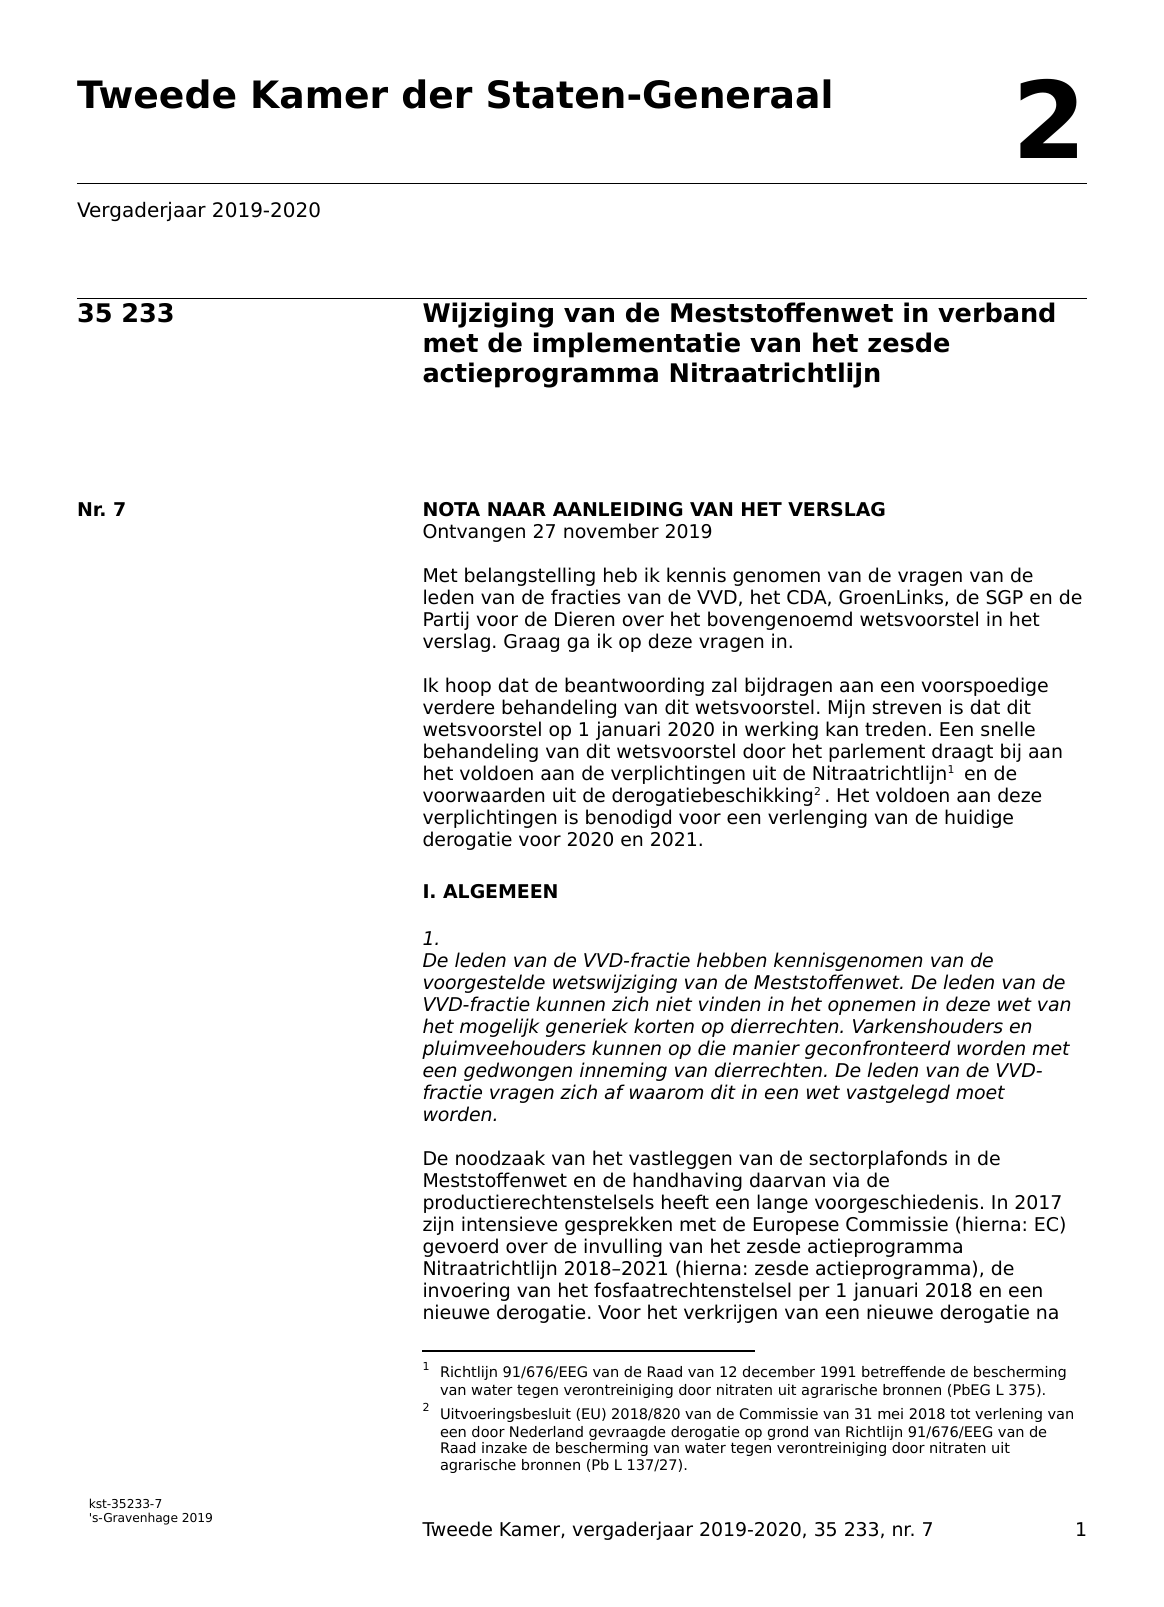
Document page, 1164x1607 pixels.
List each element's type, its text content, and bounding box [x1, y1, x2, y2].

subtitle Nr. 7 NOTA NAAR AANLEIDING VAN HET VERSLAG [77, 499, 1087, 521]
text Ik hoop dat de beantwoording zal bijdragen aan een voorspoedige verdere behandeling van dit wetsvoorstel. Mijn streven is dat dit wetsvoorstel op 1 januari 2020 in werking kan treden. Een snelle behandeling van dit wetsvoorstel door het parlement draagt bij aan het voldoen aan de verplichtingen uit de Nitraatrichtlijn en de voorwaarden uit de derogatiebeschikking. Het voldoen aan deze verplichtingen is benodigd voor een verlenging van de huidige derogatie voor 2020 en 2021. [422, 675, 1087, 851]
text kst-35233-7 [88, 1497, 323, 1511]
text Ontvangen 27 november 2019 [422, 521, 1087, 543]
text 1. [422, 928, 1087, 950]
text Richtlijn 91/676/EEG van de Raad van 12 december 1991 betreffende de bescherming van water tegen verontreiniging door nitraten uit agrarische bronnen (PbEG L 375). [422, 1360, 1087, 1399]
subtitle 35 233 Wijziging van de Meststoffenwet in verband met de implementatie van het zesde actieprogramma Nitraatrichtlijn [77, 299, 1087, 388]
table_header 2 [886, 59, 1087, 183]
text 's-Gravenhage 2019 [88, 1511, 323, 1525]
table_cell Vergaderjaar 2019-2020 [77, 184, 1087, 298]
text Met belangstelling heb ik kennis genomen van de vragen van de leden van de fracties van de VVD, het CDA, GroenLinks, de SGP en de Partij voor de Dieren over het bovengenoemd wetsvoorstel in het verslag. Graag ga ik op deze vragen in. [422, 565, 1087, 653]
text De leden van de VVD-fractie hebben kennisgenomen van de voorgestelde wetswijziging van de Meststoffenwet. De leden van de VVD-fractie kunnen zich niet vinden in het opnemen in deze wet van het mogelijk generiek korten op dierrechten. Varkenshouders en pluimveehouders kunnen op die manier geconfronteerd worden met een gedwongen inneming van dierrechten. De leden van de VVD-fractie vragen zich af waarom dit in een wet vastgelegd moet worden. [422, 950, 1087, 1126]
table_header Tweede Kamer der Staten-Generaal [77, 59, 886, 183]
text Uitvoeringsbesluit (EU) 2018/820 van de Commissie van 31 mei 2018 tot verlening van een door Nederland gevraagde derogatie op grond van Richtlijn 91/676/EEG van de Raad inzake de bescherming van water tegen verontreiniging door nitraten uit agrarische bronnen (Pb L 137/27). [422, 1402, 1087, 1474]
text De noodzaak van het vastleggen van de sectorplafonds in de Meststoffenwet en de handhaving daarvan via de productierechtenstelsels heeft een lange voorgeschiedenis. In 2017 zijn intensieve gesprekken met de Europese Commissie (hierna: EC) gevoerd over de invulling van het zesde actieprogramma Nitraatrichtlijn 2018–2021 (hierna: zesde actieprogramma), de invoering van het fosfaatrechtenstelsel per 1 januari 2018 en een nieuwe derogatie. Voor het verkrijgen van een nieuwe derogatie na [422, 1148, 1087, 1324]
subtitle I. ALGEMEEN [422, 881, 1087, 903]
